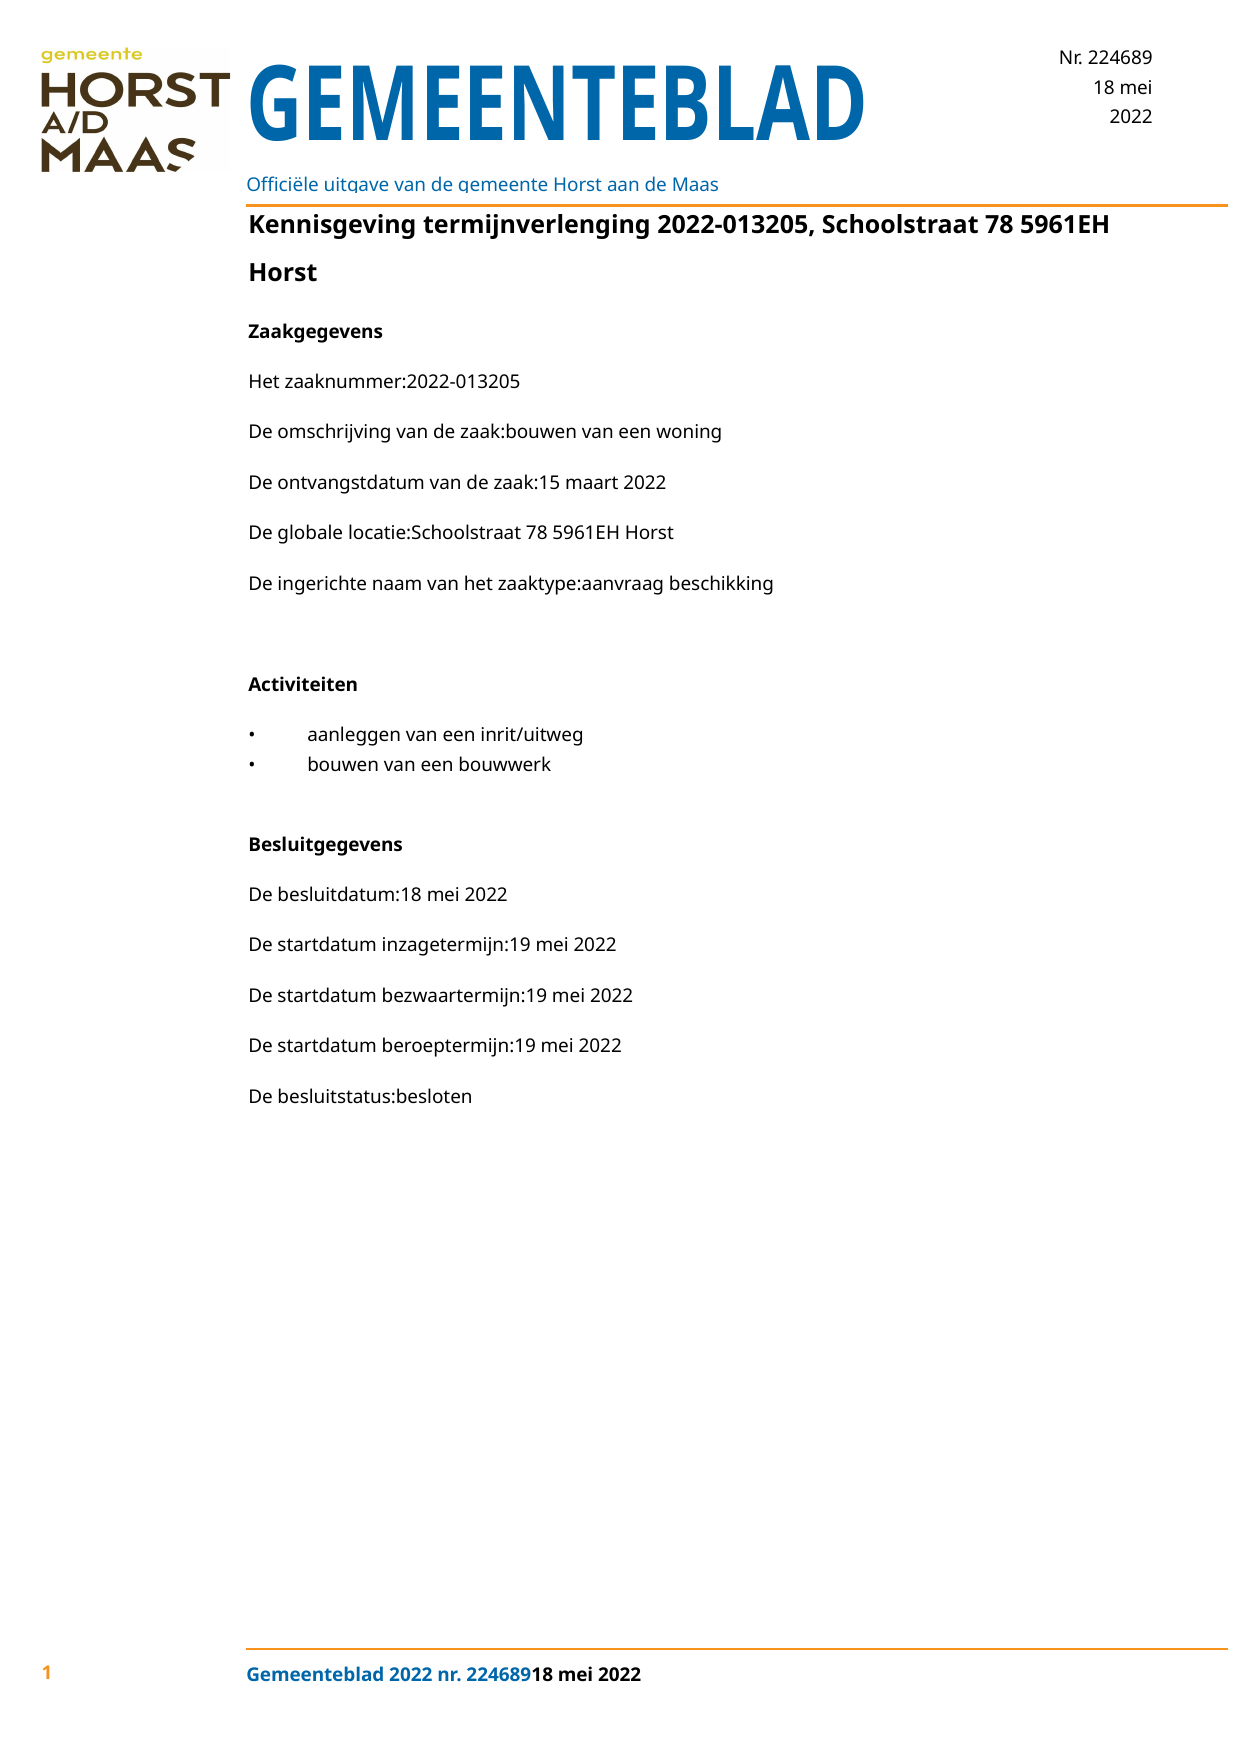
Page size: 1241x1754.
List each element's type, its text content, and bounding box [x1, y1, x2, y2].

text Zaakgegevens [248, 318, 1152, 344]
text Het zaaknummer:2022-013205 [248, 368, 1152, 394]
list aanleggen van een inrit/uitweg [248, 721, 1152, 747]
text Besluitgegevens [248, 831, 1152, 857]
list bouwen van een bouwwerk [248, 751, 1152, 777]
text De ontvangstdatum van de zaak:15 maart 2022 [248, 469, 1152, 495]
text De besluitstatus:besloten [248, 1083, 1152, 1109]
text De ingerichte naam van het zaaktype:aanvraag beschikking [248, 570, 1152, 596]
text De startdatum inzagetermijn:19 mei 2022 [248, 932, 1152, 957]
text Kennisgeving termijnverlenging 2022-013205, Schoolstraat 78 5961EH Horst [248, 207, 1152, 288]
text De besluitdatum:18 mei 2022 [248, 881, 1152, 907]
picture [41, 47, 231, 172]
text De omschrijving van de zaak:bouwen van een woning [248, 419, 1152, 444]
text De startdatum bezwaartermijn:19 mei 2022 [248, 982, 1152, 1008]
text De startdatum beroeptermijn:19 mei 2022 [248, 1032, 1152, 1058]
text Activiteiten [248, 671, 1152, 697]
text De globale locatie:Schoolstraat 78 5961EH Horst [248, 519, 1152, 545]
